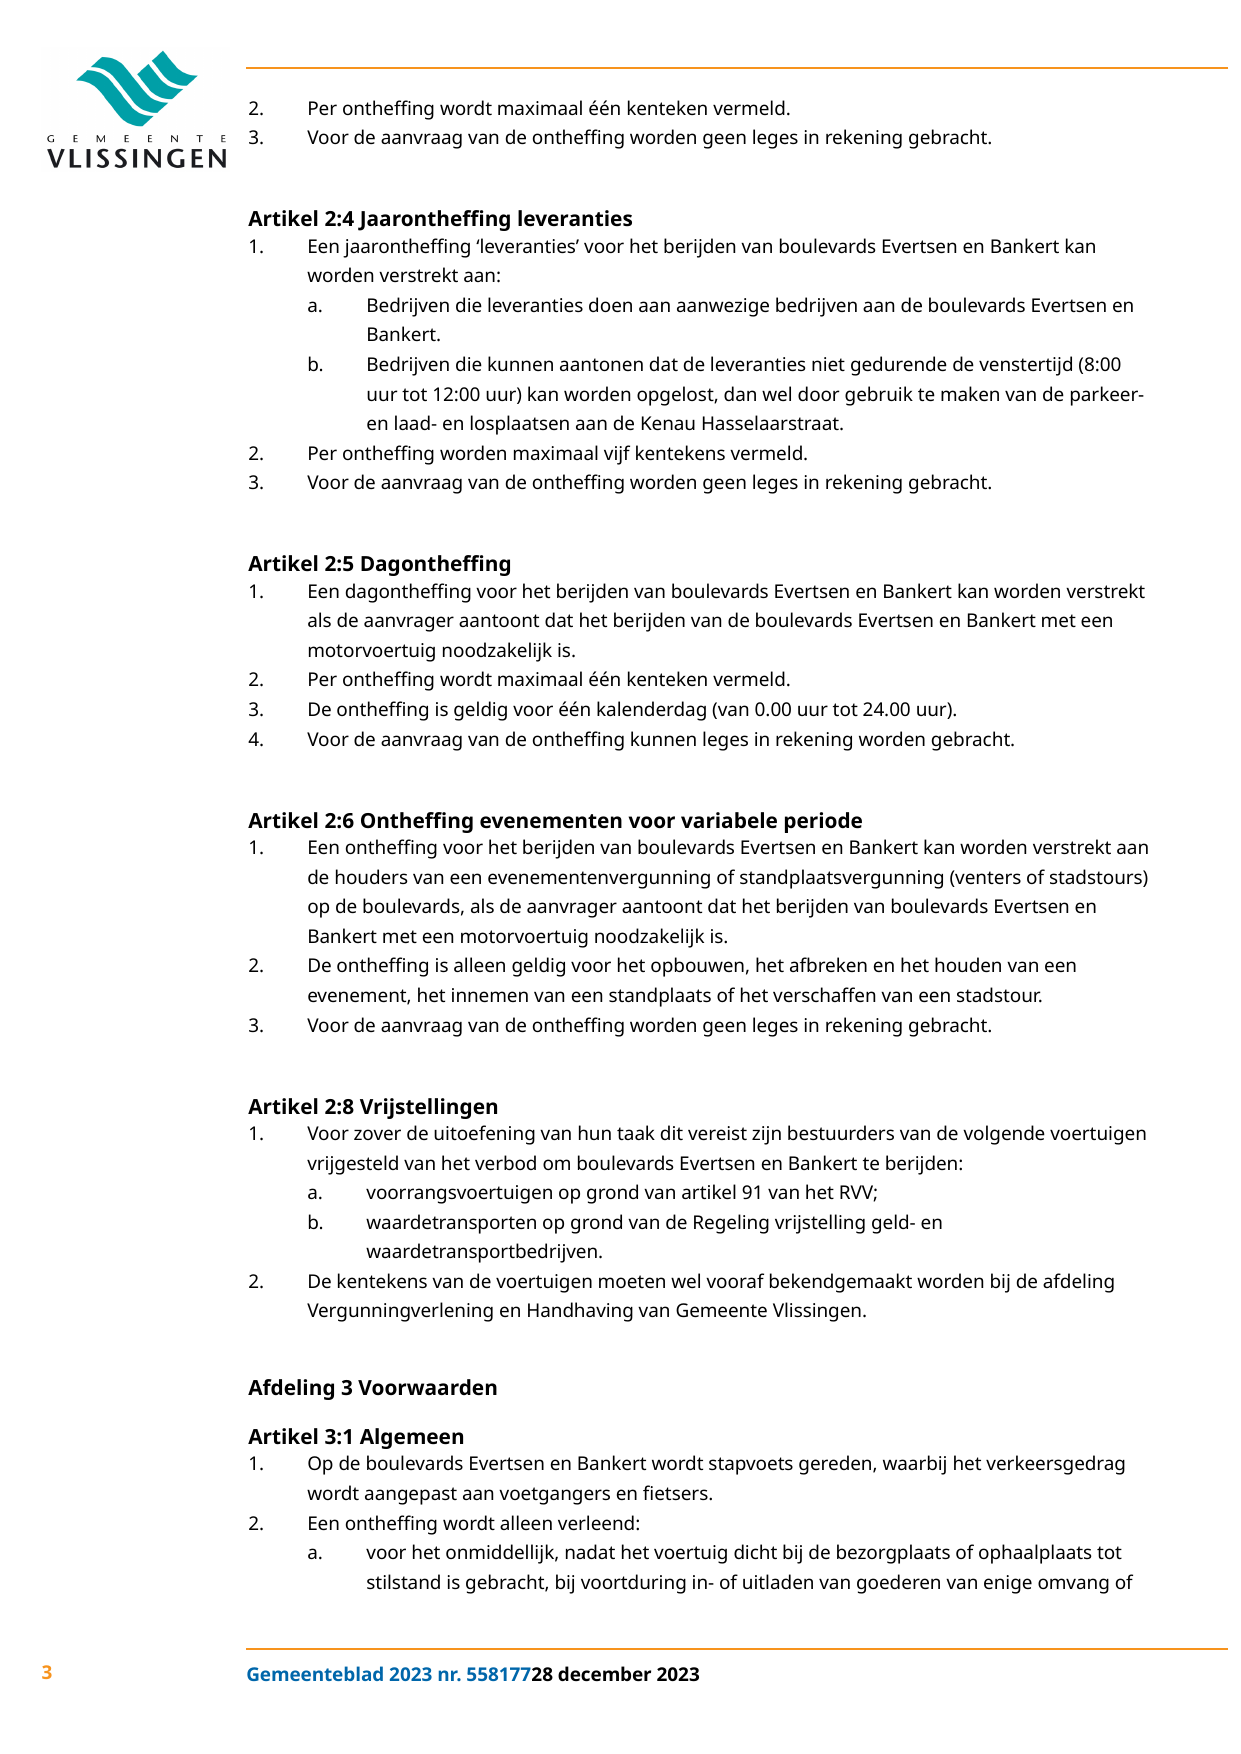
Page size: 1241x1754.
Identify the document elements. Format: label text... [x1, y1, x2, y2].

list Een ontheffing wordt alleen verleend: [248, 1510, 1152, 1536]
list Voor de aanvraag van de ontheffing kunnen leges in rekening worden gebracht. [248, 726, 1152, 752]
list voor het onmiddellijk, nadat het voertuig dicht bij de bezorgplaats of ophaalplaats tot stilstand is gebracht, bij voortduring in- of uitladen van goederen van enige omvang of [307, 1539, 1152, 1595]
list Op de boulevards Evertsen en Bankert wordt stapvoets gereden, waarbij het verkeersgedrag wordt aangepast aan voetgangers en fietsers. [248, 1451, 1152, 1506]
list Bedrijven die leveranties doen aan aanwezige bedrijven aan de boulevards Evertsen en Bankert. [307, 292, 1152, 347]
list De kentekens van de voertuigen moeten wel vooraf bekendgemaakt worden bij de afdeling Vergunningverlening en Handhaving van Gemeente Vlissingen. [248, 1268, 1152, 1323]
list Voor de aanvraag van de ontheffing worden geen leges in rekening gebracht. [248, 124, 1152, 150]
text Artikel 2:5 Dagontheffing [248, 549, 1152, 578]
list Voor de aanvraag van de ontheffing worden geen leges in rekening gebracht. [248, 1012, 1152, 1037]
text Artikel 2:8 Vrijstellingen [248, 1092, 1152, 1120]
list Per ontheffing wordt maximaal één kenteken vermeld. [248, 667, 1152, 692]
list voorrangsvoertuigen op grond van artikel 91 van het RVV; [307, 1179, 1152, 1205]
list Per ontheffing worden maximaal vijf kentekens vermeld. [248, 440, 1152, 466]
list Voor de aanvraag van de ontheffing worden geen leges in rekening gebracht. [248, 469, 1152, 495]
list Een dagontheffing voor het berijden van boulevards Evertsen en Bankert kan worden verstrekt als de aanvrager aantoont dat het berijden van de boulevards Evertsen en Bankert met een motorvoertuig noodzakelijk is. [248, 578, 1152, 663]
text Artikel 3:1 Algemeen [248, 1422, 1152, 1451]
list Een jaarontheffing ‘leveranties’ voor het berijden van boulevards Evertsen en Bankert kan worden verstrekt aan: [248, 233, 1152, 288]
list Bedrijven die kunnen aantonen dat de leveranties niet gedurende de venstertijd (8:00 uur tot 12:00 uur) kan worden opgelost, dan wel door gebruik te maken van de parkeer- en laad- en losplaatsen aan de Kenau Hasselaarstraat. [307, 351, 1152, 436]
text Afdeling 3 Voorwaarden [248, 1373, 1152, 1401]
list De ontheffing is alleen geldig voor het opbouwen, het afbreken en het houden van een evenement, het innemen van een standplaats of het verschaffen van een stadstour. [248, 953, 1152, 1008]
list Per ontheffing wordt maximaal één kenteken vermeld. [248, 95, 1152, 121]
list waardetransporten op grond van de Regeling vrijstelling geld- en waardetransportbedrijven. [307, 1209, 1152, 1264]
list De ontheffing is geldig voor één kalenderdag (van 0.00 uur tot 24.00 uur). [248, 696, 1152, 722]
list Voor zover de uitoefening van hun taak dit vereist zijn bestuurders van de volgende voertuigen vrijgesteld van het verbod om boulevards Evertsen en Bankert te berijden: [248, 1120, 1152, 1176]
text Artikel 2:6 Ontheffing evenementen voor variabele periode [248, 806, 1152, 834]
picture [41, 47, 231, 172]
text Artikel 2:4 Jaarontheffing leveranties [248, 204, 1152, 233]
list Een ontheffing voor het berijden van boulevards Evertsen en Bankert kan worden verstrekt aan de houders van een evenementenvergunning of standplaatsvergunning (venters of stadstours) op de boulevards, als de aanvrager aantoont dat het berijden van boulevards Evertsen en Bankert met een motorvoertuig noodzakelijk is. [248, 834, 1152, 949]
